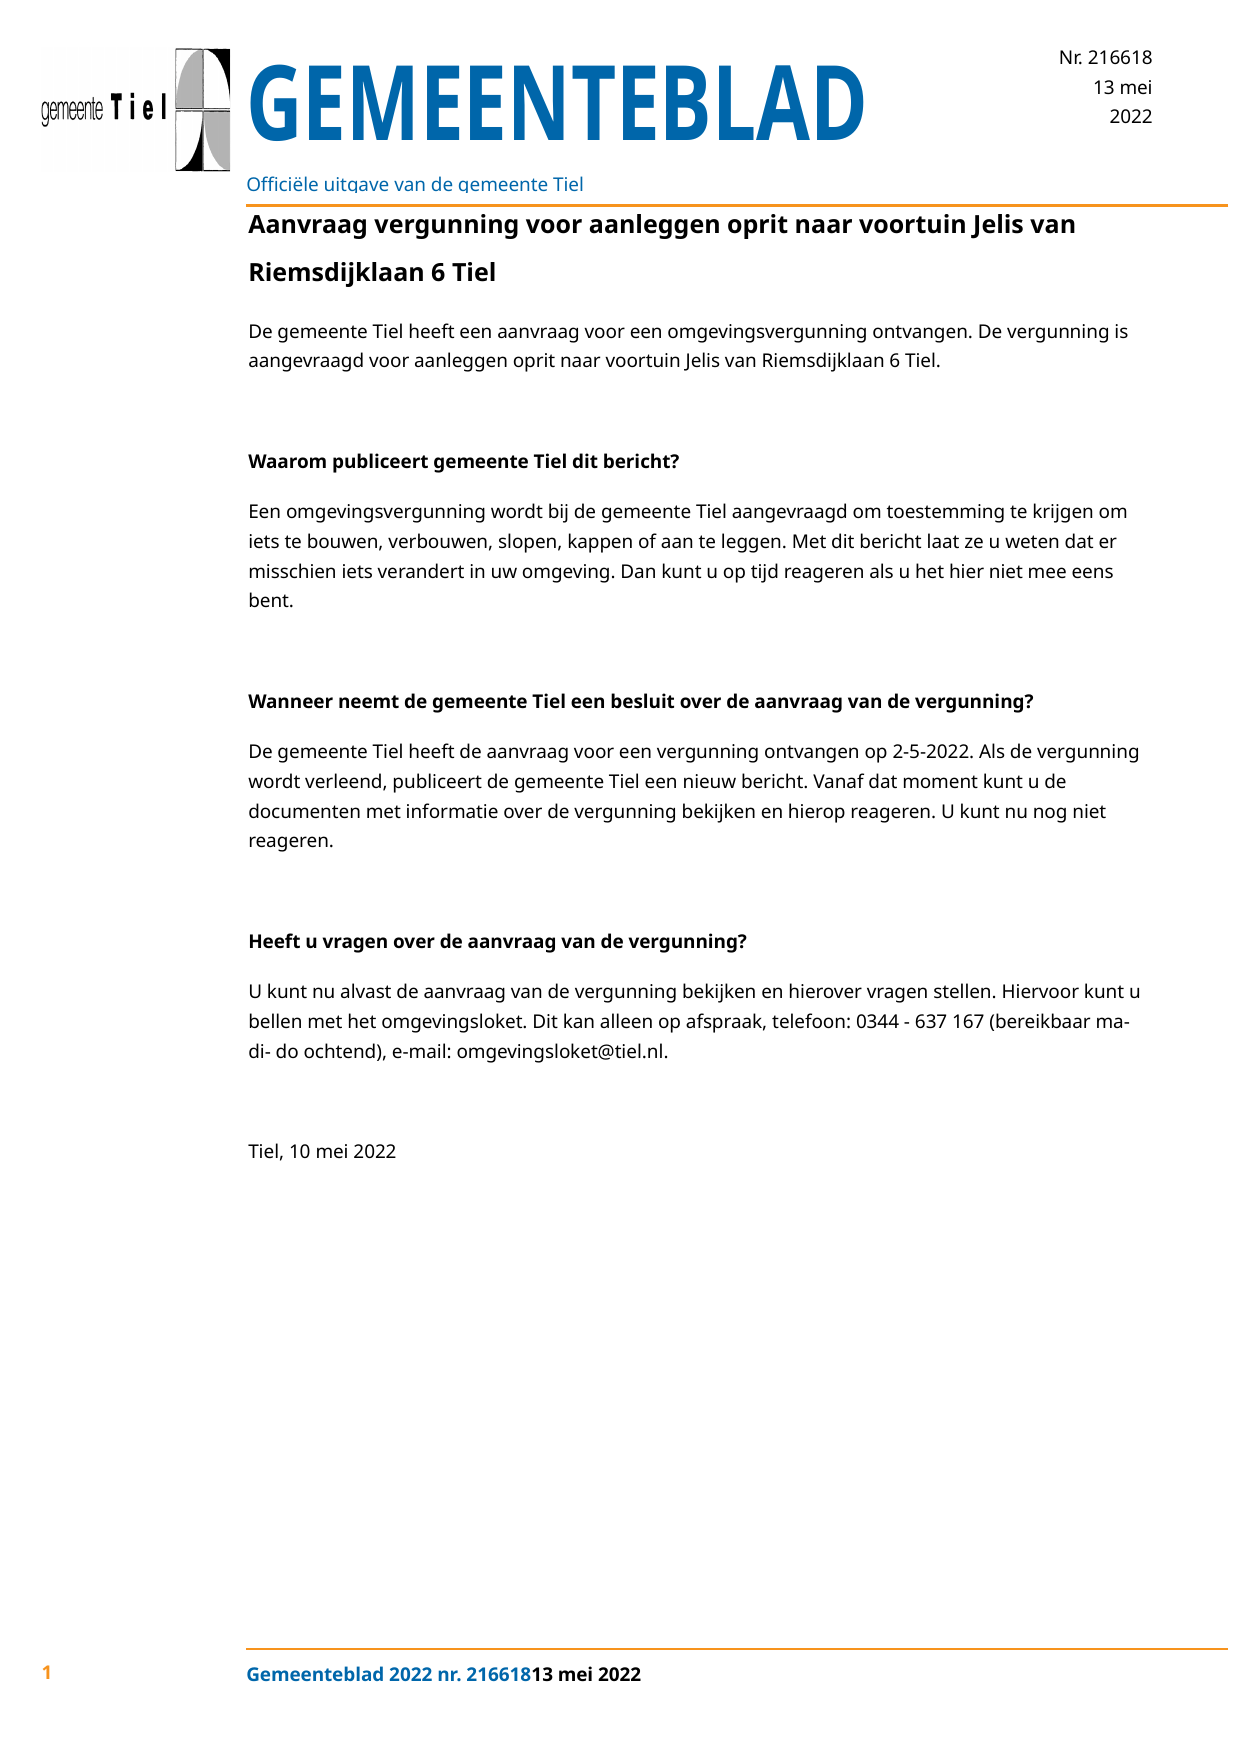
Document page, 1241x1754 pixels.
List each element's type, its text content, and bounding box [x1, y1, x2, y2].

text Aanvraag vergunning voor aanleggen oprit naar voortuin Jelis van Riemsdijklaan 6 Tiel [248, 207, 1152, 288]
text Wanneer neemt de gemeente Tiel een besluit over de aanvraag van de vergunning? [248, 688, 1152, 714]
text Een omgevingsvergunning wordt bij de gemeente Tiel aangevraagd om toestemming te krijgen om iets te bouwen, verbouwen, slopen, kappen of aan te leggen. Met dit bericht laat ze u weten dat er misschien iets verandert in uw omgeving. Dan kunt u op tijd reageren als u het hier niet mee eens bent. [248, 499, 1152, 613]
picture [41, 47, 231, 172]
text Tiel, 10 mei 2022 [248, 1139, 1152, 1164]
text De gemeente Tiel heeft een aanvraag voor een omgevingsvergunning ontvangen. De vergunning is aangevraagd voor aanleggen oprit naar voortuin Jelis van Riemsdijklaan 6 Tiel. [248, 318, 1152, 373]
text Waarom publiceert gemeente Tiel dit bericht? [248, 448, 1152, 474]
text Heeft u vragen over de aanvraag van de vergunning? [248, 928, 1152, 954]
text De gemeente Tiel heeft de aanvraag voor een vergunning ontvangen op 2-5-2022. Als de vergunning wordt verleend, publiceert de gemeente Tiel een nieuw bericht. Vanaf dat moment kunt u de documenten met informatie over de vergunning bekijken en hierop reageren. U kunt nu nog niet reageren. [248, 739, 1152, 853]
text U kunt nu alvast de aanvraag van de vergunning bekijken en hierover vragen stellen. Hiervoor kunt u bellen met het omgevingsloket. Dit kan alleen op afspraak, telefoon: 0344 - 637 167 (bereikbaar ma-di- do ochtend), e-mail: omgevingsloket@tiel.nl. [248, 979, 1152, 1064]
